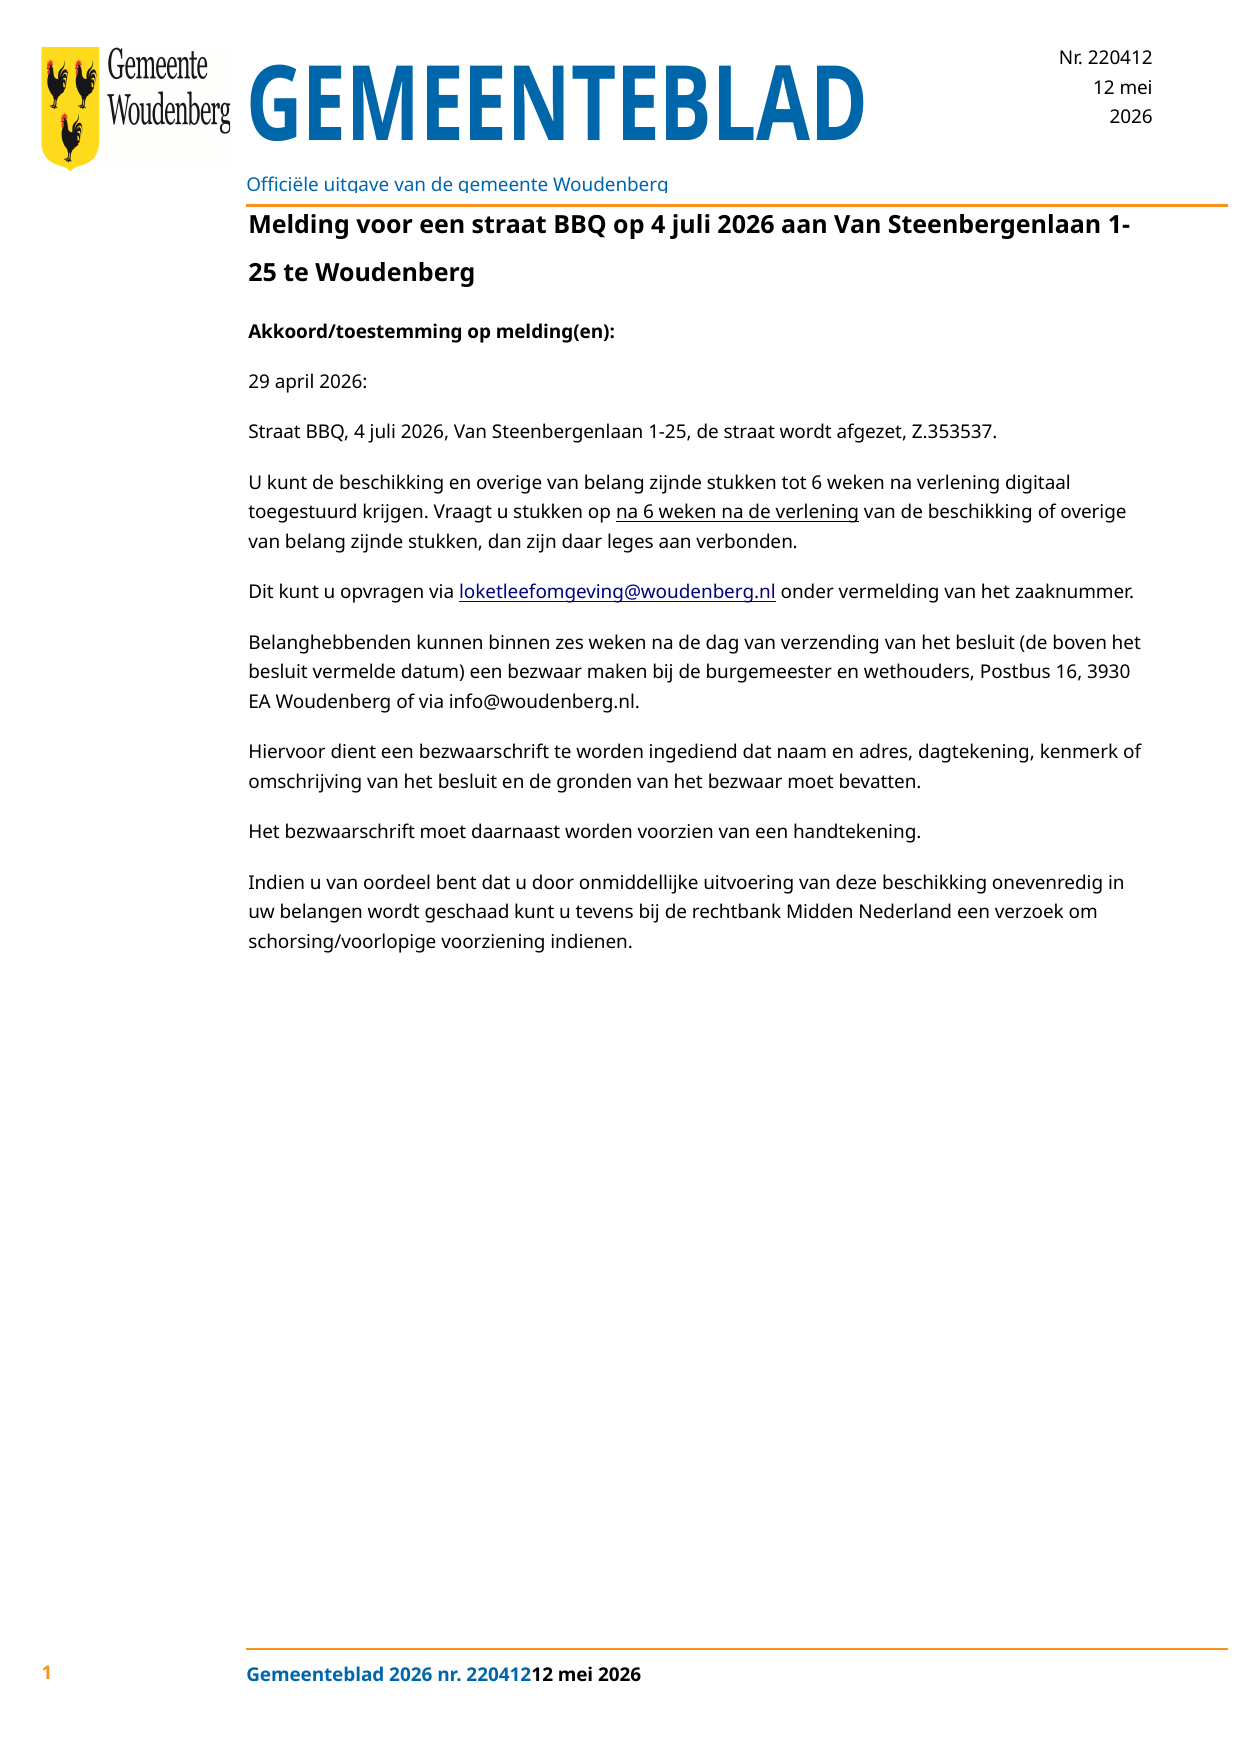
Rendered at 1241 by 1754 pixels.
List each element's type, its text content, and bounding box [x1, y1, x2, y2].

text U kunt de beschikking en overige van belang zijnde stukken tot 6 weken na verlening digitaal toegestuurd krijgen. Vraagt u stukken op na 6 weken na de verlening van de beschikking of overige van belang zijnde stukken, dan zijn daar leges aan verbonden. [248, 469, 1152, 554]
text Hiervoor dient een bezwaarschrift te worden ingediend dat naam en adres, dagtekening, kenmerk of omschrijving van het besluit en de gronden van het bezwaar moet bevatten. [248, 739, 1152, 794]
text Belanghebbenden kunnen binnen zes weken na de dag van verzending van het besluit (de boven het besluit vermelde datum) een bezwaar maken bij de burgemeester en wethouders, Postbus 16, 3930 EA Woudenberg of via info@woudenberg.nl. [248, 629, 1152, 714]
text Akkoord/toestemming op melding(en): [248, 318, 1152, 344]
text Straat BBQ, 4 juli 2026, Van Steenbergenlaan 1-25, de straat wordt afgezet, Z.353537. [248, 419, 1152, 444]
text Indien u van oordeel bent dat u door onmiddellijke uitvoering van deze beschikking onevenredig in uw belangen wordt geschaad kunt u tevens bij de rechtbank Midden Nederland een verzoek om schorsing/voorlopige voorziening indienen. [248, 869, 1152, 954]
text Het bezwaarschrift moet daarnaast worden voorzien van een handtekening. [248, 819, 1152, 844]
text 29 april 2026: [248, 368, 1152, 394]
text Melding voor een straat BBQ op 4 juli 2026 aan Van Steenbergenlaan 1-25 te Woudenberg [248, 207, 1152, 288]
text Dit kunt u opvragen via loketleefomgeving@woudenberg.nl onder vermelding van het zaaknummer. [248, 579, 1152, 604]
picture [41, 47, 231, 172]
